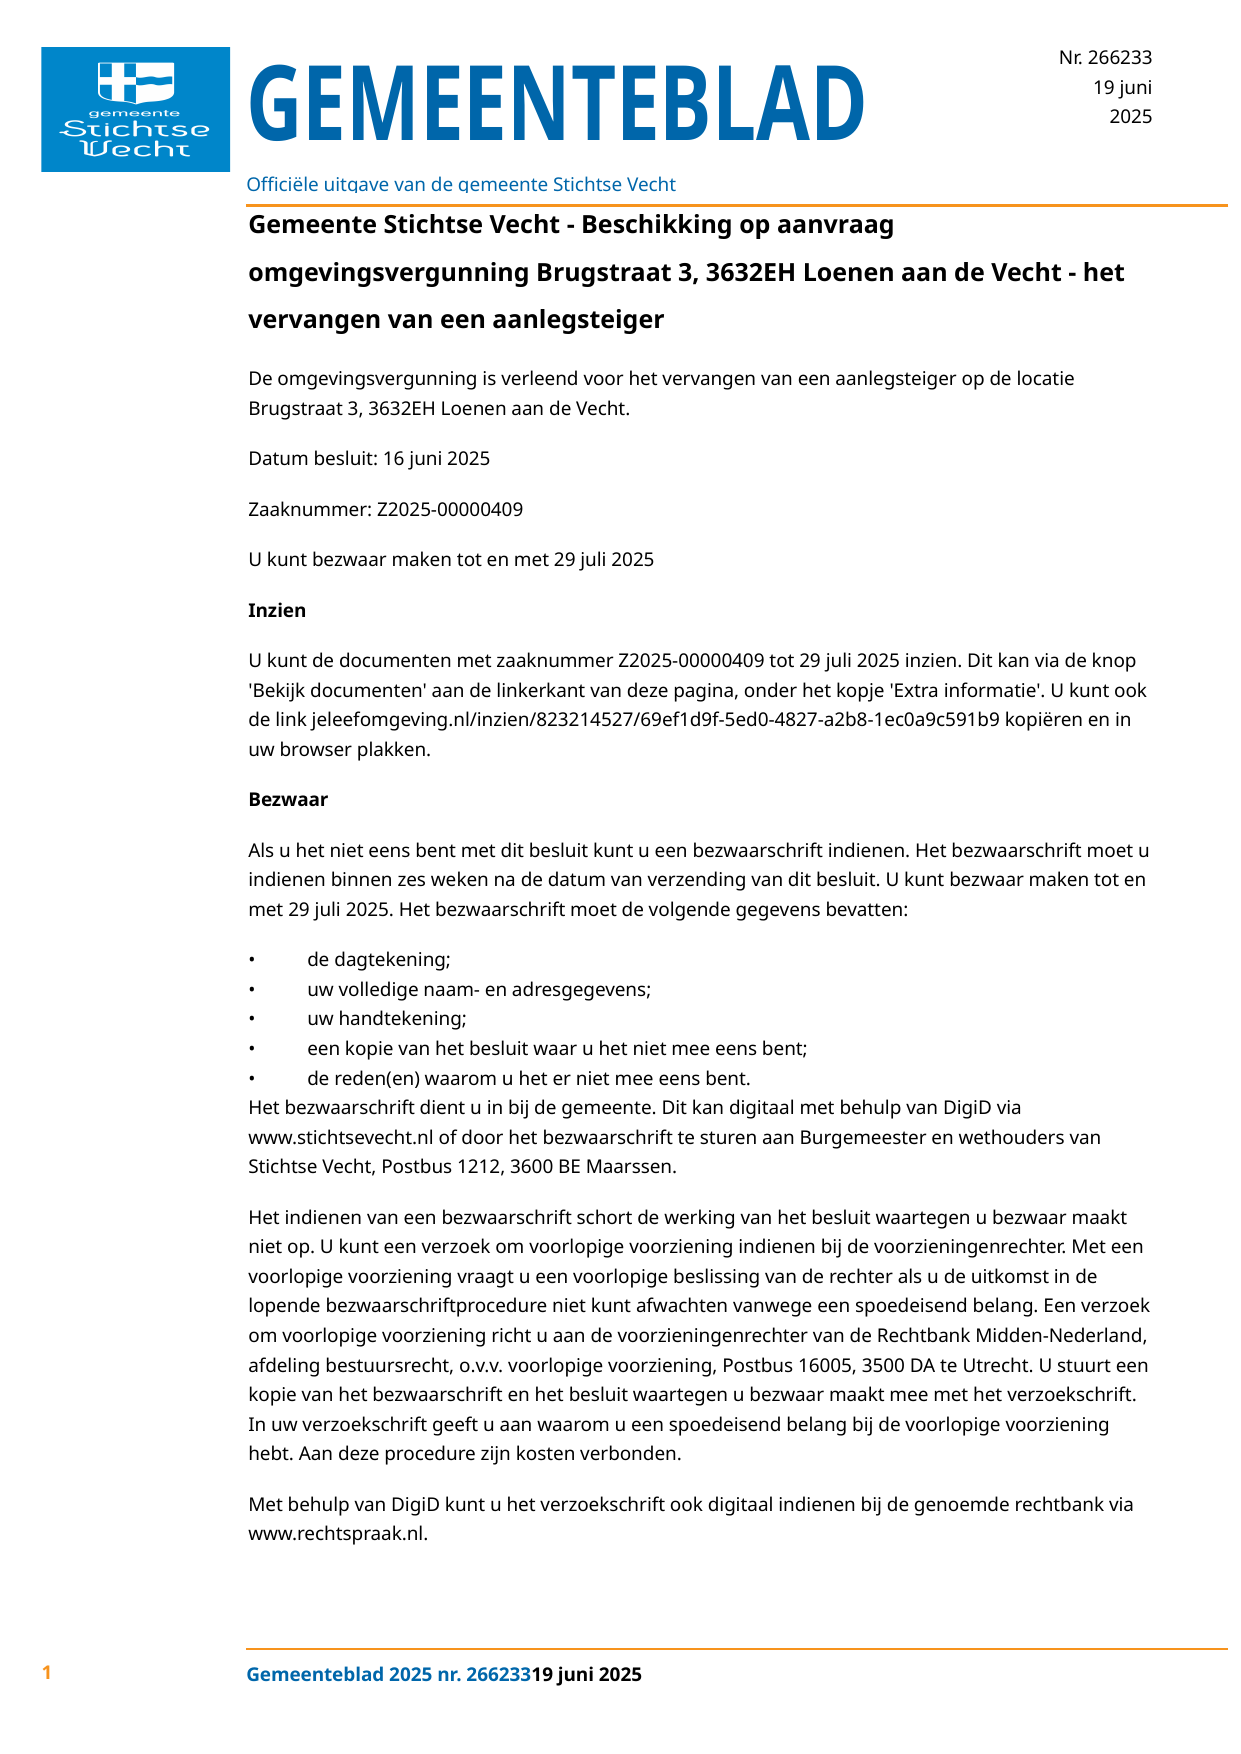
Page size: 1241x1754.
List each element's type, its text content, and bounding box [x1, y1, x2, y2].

list uw volledige naam- en adresgegevens; [248, 976, 1152, 1002]
list de reden(en) waarom u het er niet mee eens bent. [248, 1065, 1152, 1090]
list de dagtekening; [248, 946, 1152, 972]
text Inzien [248, 597, 1152, 622]
text Zaaknummer: Z2025-00000409 [248, 496, 1152, 522]
text Datum besluit: 16 juni 2025 [248, 446, 1152, 471]
text Gemeente Stichtse Vecht - Beschikking op aanvraag omgevingsvergunning Brugstraat 3, 3632EH Loenen aan de Vecht - het vervangen van een aanlegsteiger [248, 207, 1152, 336]
text Als u het niet eens bent met dit besluit kunt u een bezwaarschrift indienen. Het bezwaarschrift moet u indienen binnen zes weken na de datum van verzending van dit besluit. U kunt bezwaar maken tot en met 29 juli 2025. Het bezwaarschrift moet de volgende gegevens bevatten: [248, 837, 1152, 922]
list uw handtekening; [248, 1006, 1152, 1031]
text Met behulp van DigiD kunt u het verzoekschrift ook digitaal indienen bij de genoemde rechtbank via www.rechtspraak.nl. [248, 1491, 1152, 1546]
text Het bezwaarschrift dient u in bij de gemeente. Dit kan digitaal met behulp van DigiD via www.stichtsevecht.nl of door het bezwaarschrift te sturen aan Burgemeester en wethouders van Stichtse Vecht, Postbus 1212, 3600 BE Maarssen. [248, 1094, 1152, 1179]
picture [137, 63, 174, 103]
text U kunt bezwaar maken tot en met 29 juli 2025 [248, 546, 1152, 572]
text Bezwaar [248, 786, 1152, 812]
list een kopie van het besluit waar u het niet mee eens bent; [248, 1035, 1152, 1061]
picture [99, 63, 135, 101]
text Het indienen van een bezwaarschrift schort de werking van het besluit waartegen u bezwaar maakt niet op. U kunt een verzoek om voorlopige voorziening indienen bij de voorzieningenrechter. Met een voorlopige voorziening vraagt u een voorlopige beslissing van de rechter als u de uitkomst in de lopende bezwaarschriftprocedure niet kunt afwachten vanwege een spoedeisend belang. Een verzoek om voorlopige voorziening richt u aan de voorzieningenrechter van de Rechtbank Midden-Nederland, afdeling bestuursrecht, o.v.v. voorlopige voorziening, Postbus 16005, 3500 DA te Utrecht. U stuurt een kopie van het bezwaarschrift en het besluit waartegen u bezwaar maakt mee met het verzoekschrift. In uw verzoekschrift geeft u aan waarom u een spoedeisend belang bij de voorlopige voorziening hebt. Aan deze procedure zijn kosten verbonden. [248, 1204, 1152, 1466]
text De omgevingsvergunning is verleend voor het vervangen van een aanlegsteiger op de locatie Brugstraat 3, 3632EH Loenen aan de Vecht. [248, 366, 1152, 421]
text U kunt de documenten met zaaknummer Z2025-00000409 tot 29 juli 2025 inzien. Dit kan via de knop 'Bekijk documenten' aan de linkerkant van deze pagina, onder het kopje 'Extra informatie'. U kunt ook de link jeleefomgeving.nl/inzien/823214527/69ef1d9f-5ed0-4827-a2b8-1ec0a9c591b9 kopiëren en in uw browser plakken. [248, 647, 1152, 762]
